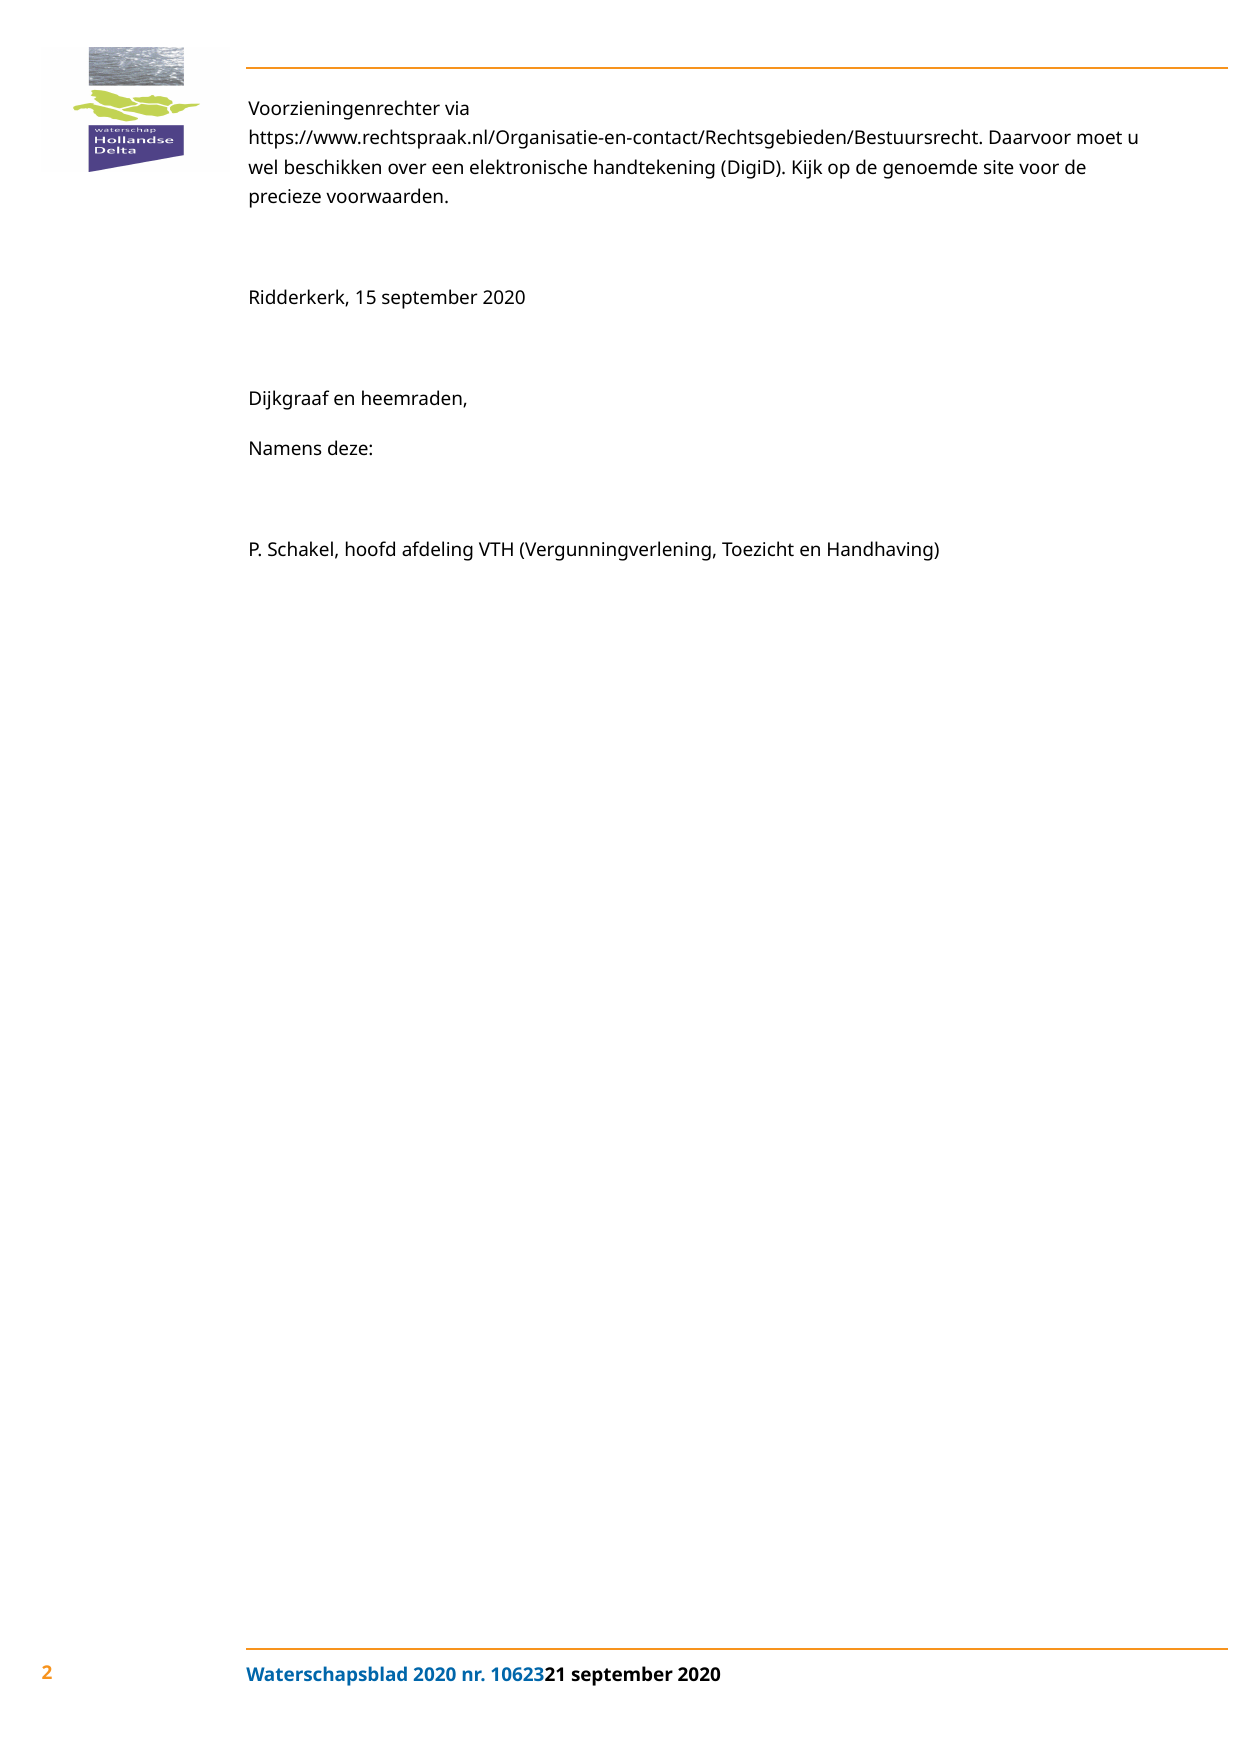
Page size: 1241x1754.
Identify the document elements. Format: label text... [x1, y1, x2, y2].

text Voorzieningenrechter via https://www.rechtspraak.nl/Organisatie-en-contact/Rechtsgebieden/Bestuursrecht. Daarvoor moet u wel beschikken over een elektronische handtekening (DigiD). Kijk op de genoemde site voor de precieze voorwaarden. [248, 95, 1152, 209]
text Dijkgraaf en heemraden, [248, 385, 1152, 411]
text Ridderkerk, 15 september 2020 [248, 284, 1152, 310]
text P. Schakel, hoofd afdeling VTH (Vergunningverlening, Toezicht en Handhaving) [248, 536, 1152, 562]
picture [41, 47, 231, 172]
text Namens deze: [248, 436, 1152, 461]
